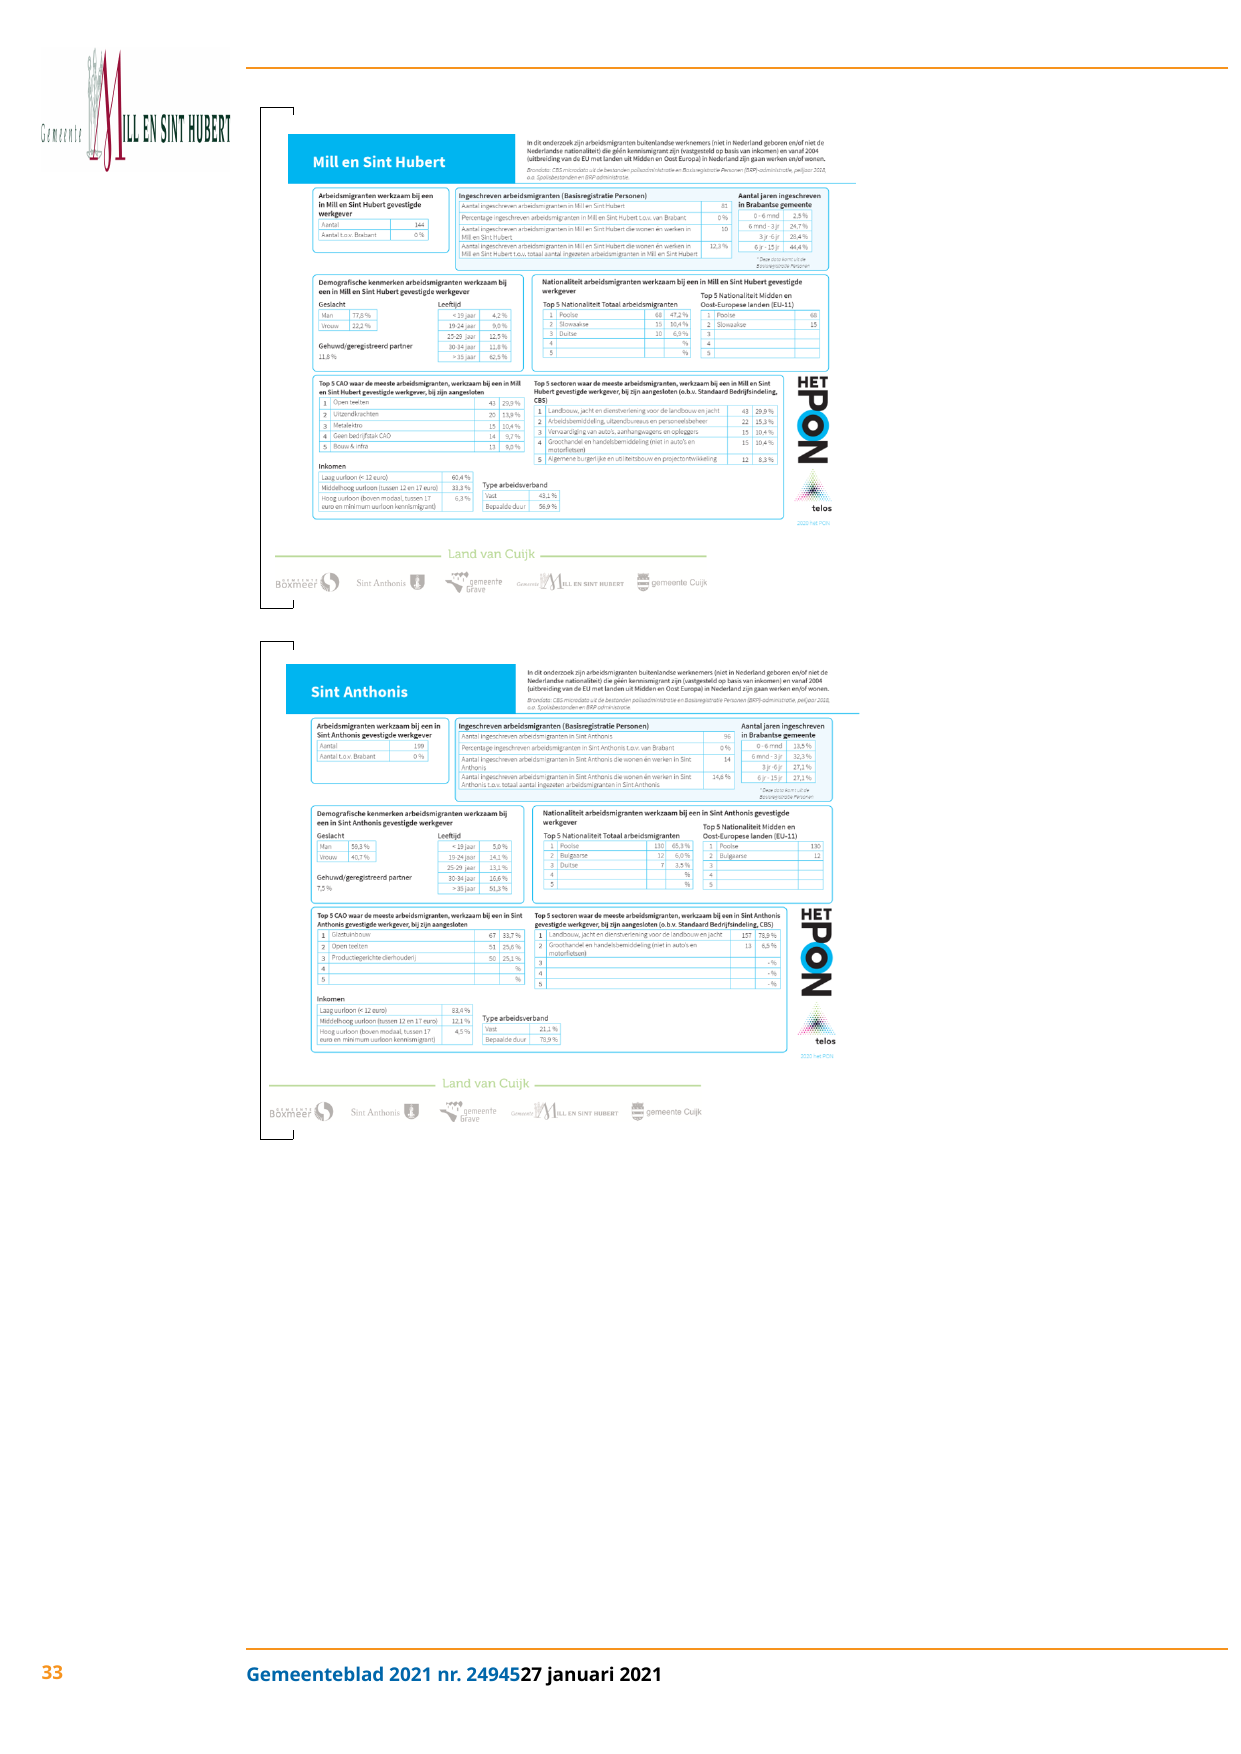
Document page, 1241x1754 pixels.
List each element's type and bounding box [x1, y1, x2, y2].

picture [268, 115, 860, 600]
picture [41, 47, 231, 172]
picture [268, 650, 860, 1130]
